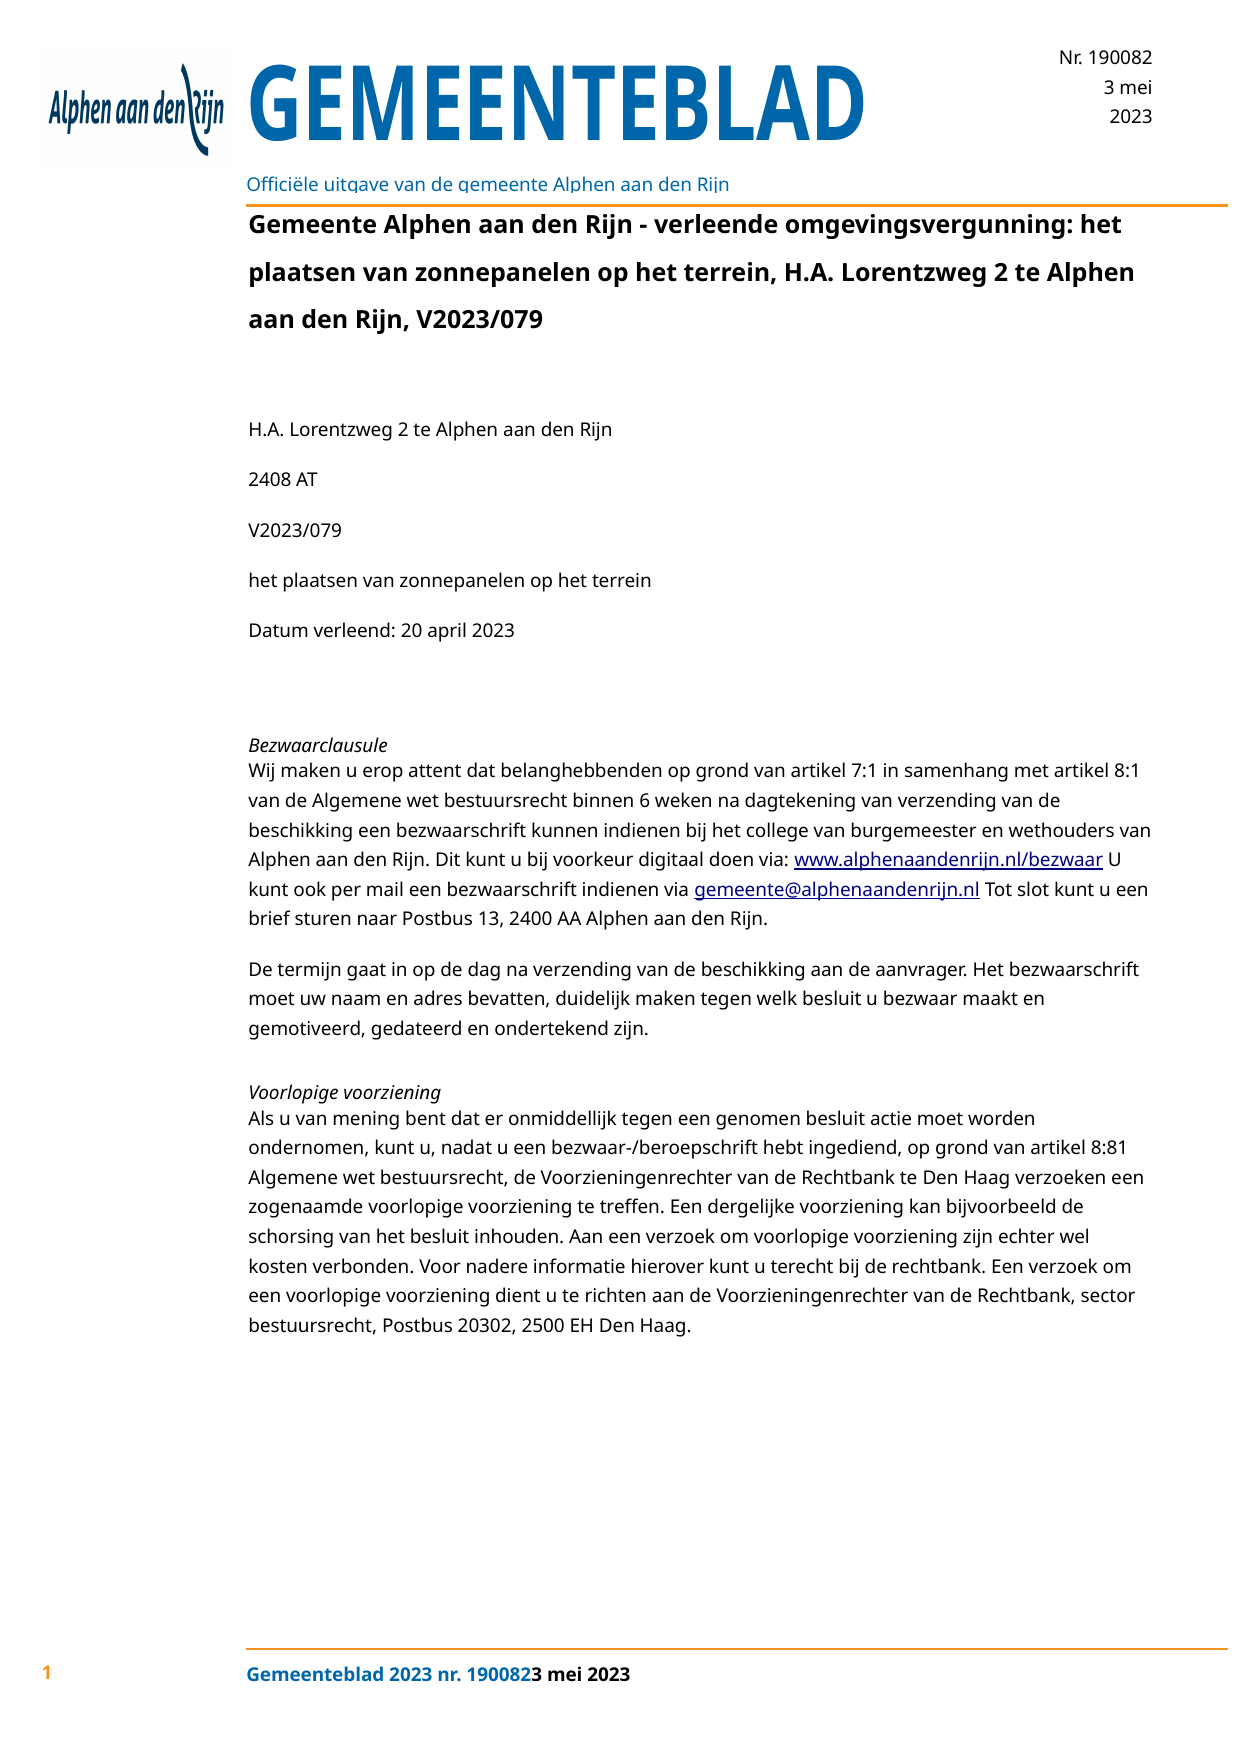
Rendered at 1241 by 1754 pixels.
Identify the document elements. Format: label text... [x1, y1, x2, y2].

text Als u van mening bent dat er onmiddellijk tegen een genomen besluit actie moet worden ondernomen, kunt u, nadat u een bezwaar-/beroepschrift hebt ingediend, op grond van artikel 8:81 Algemene wet bestuursrecht, de Voorzieningenrechter van de Rechtbank te Den Haag verzoeken een zogenaamde voorlopige voorziening te treffen. Een dergelijke voorziening kan bijvoorbeeld de schorsing van het besluit inhouden. Aan een verzoek om voorlopige voorziening zijn echter wel kosten verbonden. Voor nadere informatie hierover kunt u terecht bij de rechtbank. Een verzoek om een voorlopige voorziening dient u te richten aan de Voorzieningenrechter van de Rechtbank, sector bestuursrecht, Postbus 20302, 2500 EH Den Haag. [248, 1105, 1152, 1338]
text H.A. Lorentzweg 2 te Alphen aan den Rijn [248, 416, 1152, 442]
text Bezwaarclausule [248, 732, 1152, 758]
text 2408 AT [248, 466, 1152, 492]
text De termijn gaat in op de dag na verzending van de beschikking aan de aanvrager. Het bezwaarschrift moet uw naam en adres bevatten, duidelijk maken tegen welk besluit u bezwaar maakt en gemotiveerd, gedateerd en ondertekend zijn. [248, 956, 1152, 1041]
text Voorlopige voorziening [248, 1079, 1152, 1105]
picture [41, 47, 231, 172]
text Datum verleend: 20 april 2023 [248, 618, 1152, 643]
text V2023/079 [248, 517, 1152, 542]
text Wij maken u erop attent dat belanghebbenden op grond van artikel 7:1 in samenhang met artikel 8:1 van de Algemene wet bestuursrecht binnen 6 weken na dagtekening van verzending van de beschikking een bezwaarschrift kunnen indienen bij het college van burgemeester en wethouders van Alphen aan den Rijn. Dit kunt u bij voorkeur digitaal doen via: www.alphenaandenrijn.nl/bezwaar U kunt ook per mail een bezwaarschrift indienen via gemeente@alphenaandenrijn.nl Tot slot kunt u een brief sturen naar Postbus 13, 2400 AA Alphen aan den Rijn. [248, 758, 1152, 931]
text het plaatsen van zonnepanelen op het terrein [248, 567, 1152, 593]
text Gemeente Alphen aan den Rijn - verleende omgevingsvergunning: het plaatsen van zonnepanelen op het terrein, H.A. Lorentzweg 2 te Alphen aan den Rijn, V2023/079 [248, 207, 1152, 336]
